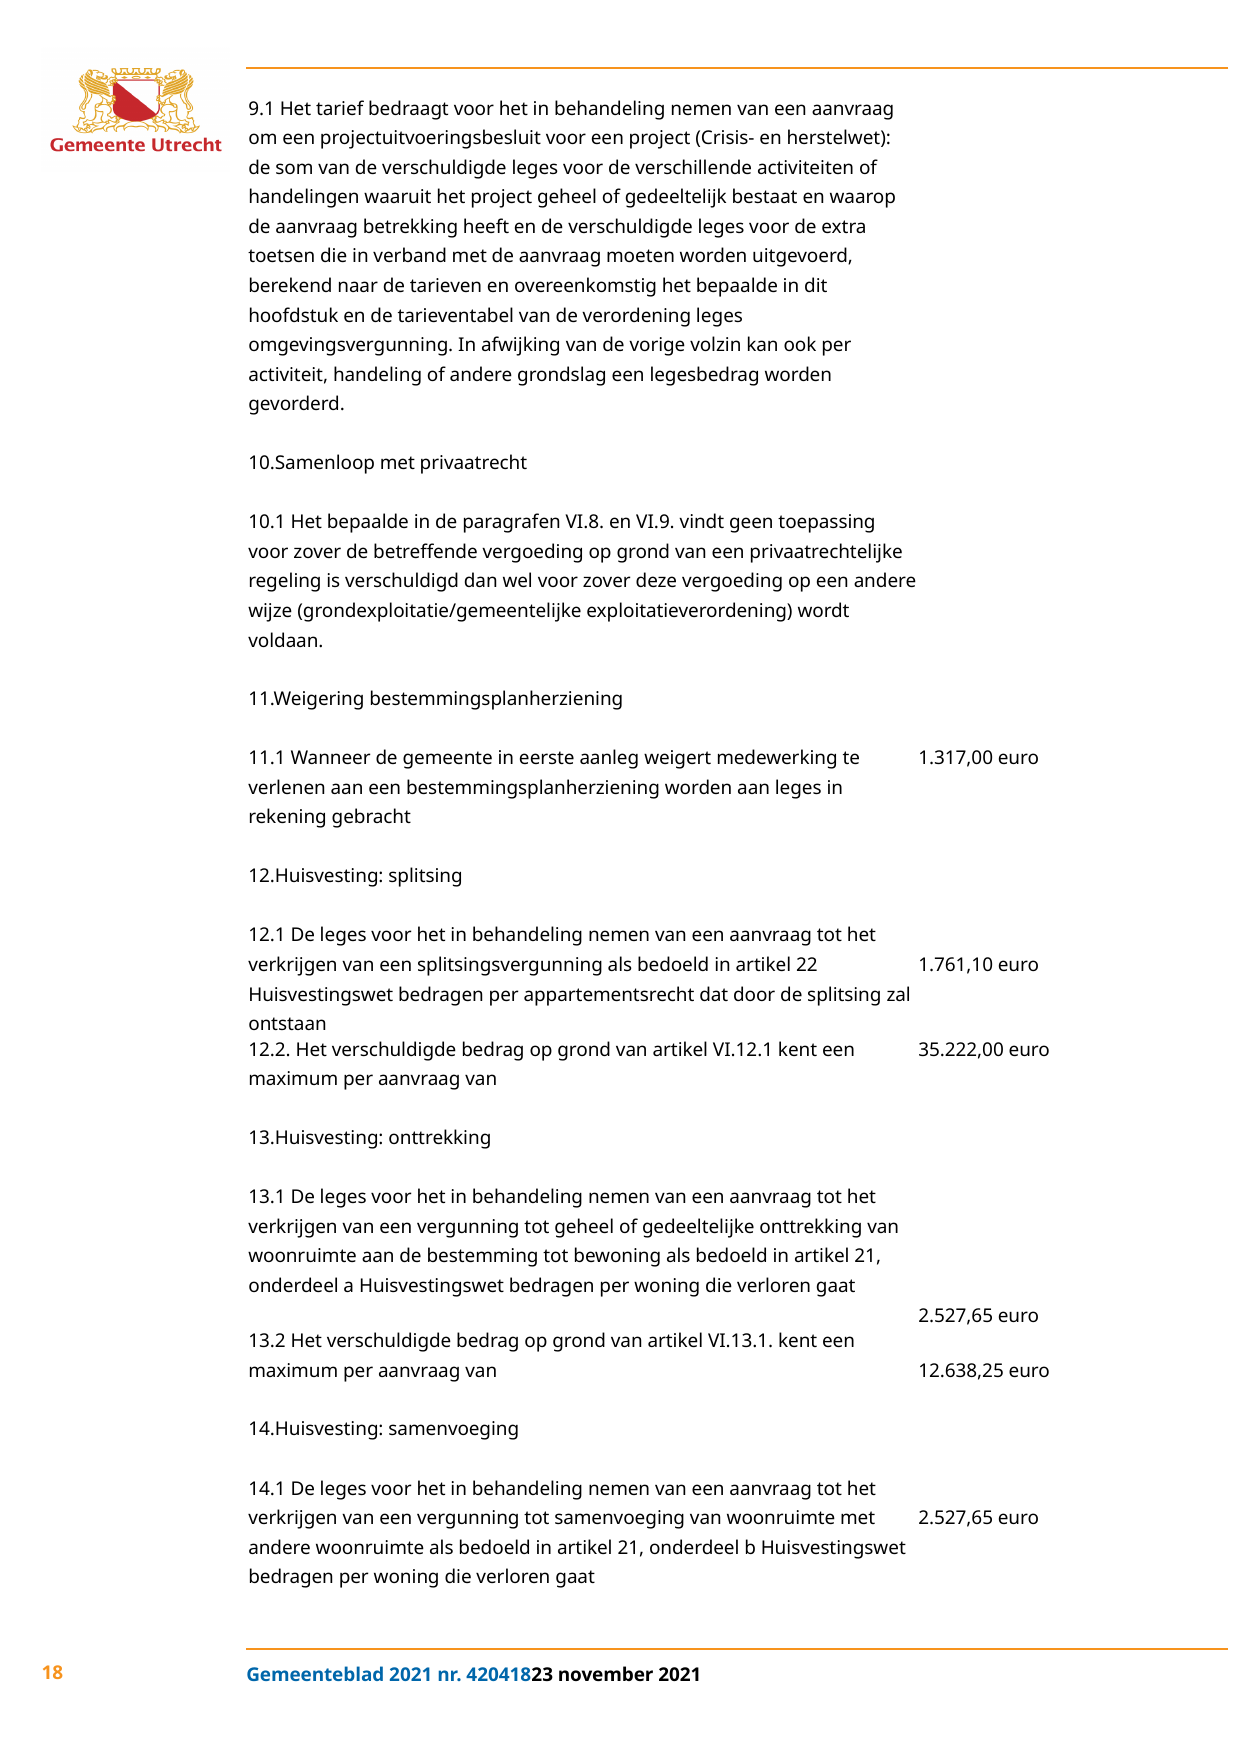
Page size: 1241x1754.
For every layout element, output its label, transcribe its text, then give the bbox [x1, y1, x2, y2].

table_header 13.1 De leges voor het in behandeling nemen van een aanvraag tot het verkrijgen van een vergunning tot geheel of gedeeltelijke onttrekking van woonruimte aan de bestemming tot bewoning als bedoeld in artikel 21, onderdeel a Huisvestingswet bedragen per woning die verloren gaat [248, 1184, 918, 1327]
text 11.Weigering bestemmingsplanherziening [248, 685, 1152, 711]
table_header 9.1 Het tarief bedraagt voor het in behandeling nemen van een aanvraag om een projectuitvoeringsbesluit voor een project (Crisis- en herstelwet): de som van de verschuldigde leges voor de verschillende activiteiten of handelingen waaruit het project geheel of gedeeltelijk bestaat en waarop de aanvraag betrekking heeft en de verschuldigde leges voor de extra toetsen die in verband met de aanvraag moeten worden uitgevoerd, berekend naar de tarieven en overeenkomstig het bepaalde in dit hoofdstuk en de tarieventabel van de verordening leges omgevingsvergunning. In afwijking van de vorige volzin kan ook per activiteit, handeling of andere grondslag een legesbedrag worden gevorderd. [248, 95, 918, 416]
table_header 10.1 Het bepaalde in de paragrafen VI.8. en VI.9. vindt geen toepassing voor zover de betreffende vergoeding op grond van een privaatrechtelijke regeling is verschuldigd dan wel voor zover deze vergoeding op een andere wijze (grondexploitatie/gemeentelijke exploitatieverordening) wordt voldaan. [248, 509, 918, 652]
table_header 2.527,65 euro [918, 1475, 1152, 1589]
table_header [918, 509, 1152, 652]
table_header 14.1 De leges voor het in behandeling nemen van een aanvraag tot het verkrijgen van een vergunning tot samenvoeging van woonruimte met andere woonruimte als bedoeld in artikel 21, onderdeel b Huisvestingswet bedragen per woning die verloren gaat [248, 1475, 918, 1589]
table_header 11.1 Wanneer de gemeente in eerste aanleg weigert medewerking te verlenen aan een bestemmingsplanherziening worden aan leges in rekening gebracht [248, 745, 918, 829]
table_header 1.317,00 euro [918, 745, 1152, 829]
table_cell 35.222,00 euro [918, 1036, 1152, 1091]
table_header [918, 95, 1152, 416]
picture [41, 47, 231, 172]
text 12.Huisvesting: splitsing [248, 862, 1152, 888]
table_header 12.1 De leges voor het in behandeling nemen van een aanvraag tot het verkrijgen van een splitsingsvergunning als bedoeld in artikel 22 Huisvestingswet bedragen per appartementsrecht dat door de splitsing zal ontstaan [248, 922, 918, 1036]
table_cell 12.638,25 euro [918, 1328, 1152, 1383]
table_header 2.527,65 euro [918, 1184, 1152, 1327]
text 13.Huisvesting: onttrekking [248, 1124, 1152, 1150]
text 10.Samenloop met privaatrecht [248, 449, 1152, 475]
table_cell 12.2. Het verschuldigde bedrag op grond van artikel VI.12.1 kent een maximum per aanvraag van [248, 1036, 918, 1091]
table_cell 13.2 Het verschuldigde bedrag op grond van artikel VI.13.1. kent een maximum per aanvraag van [248, 1328, 918, 1383]
text 14.Huisvesting: samenvoeging [248, 1416, 1152, 1441]
table_header 1.761,10 euro [918, 922, 1152, 1036]
